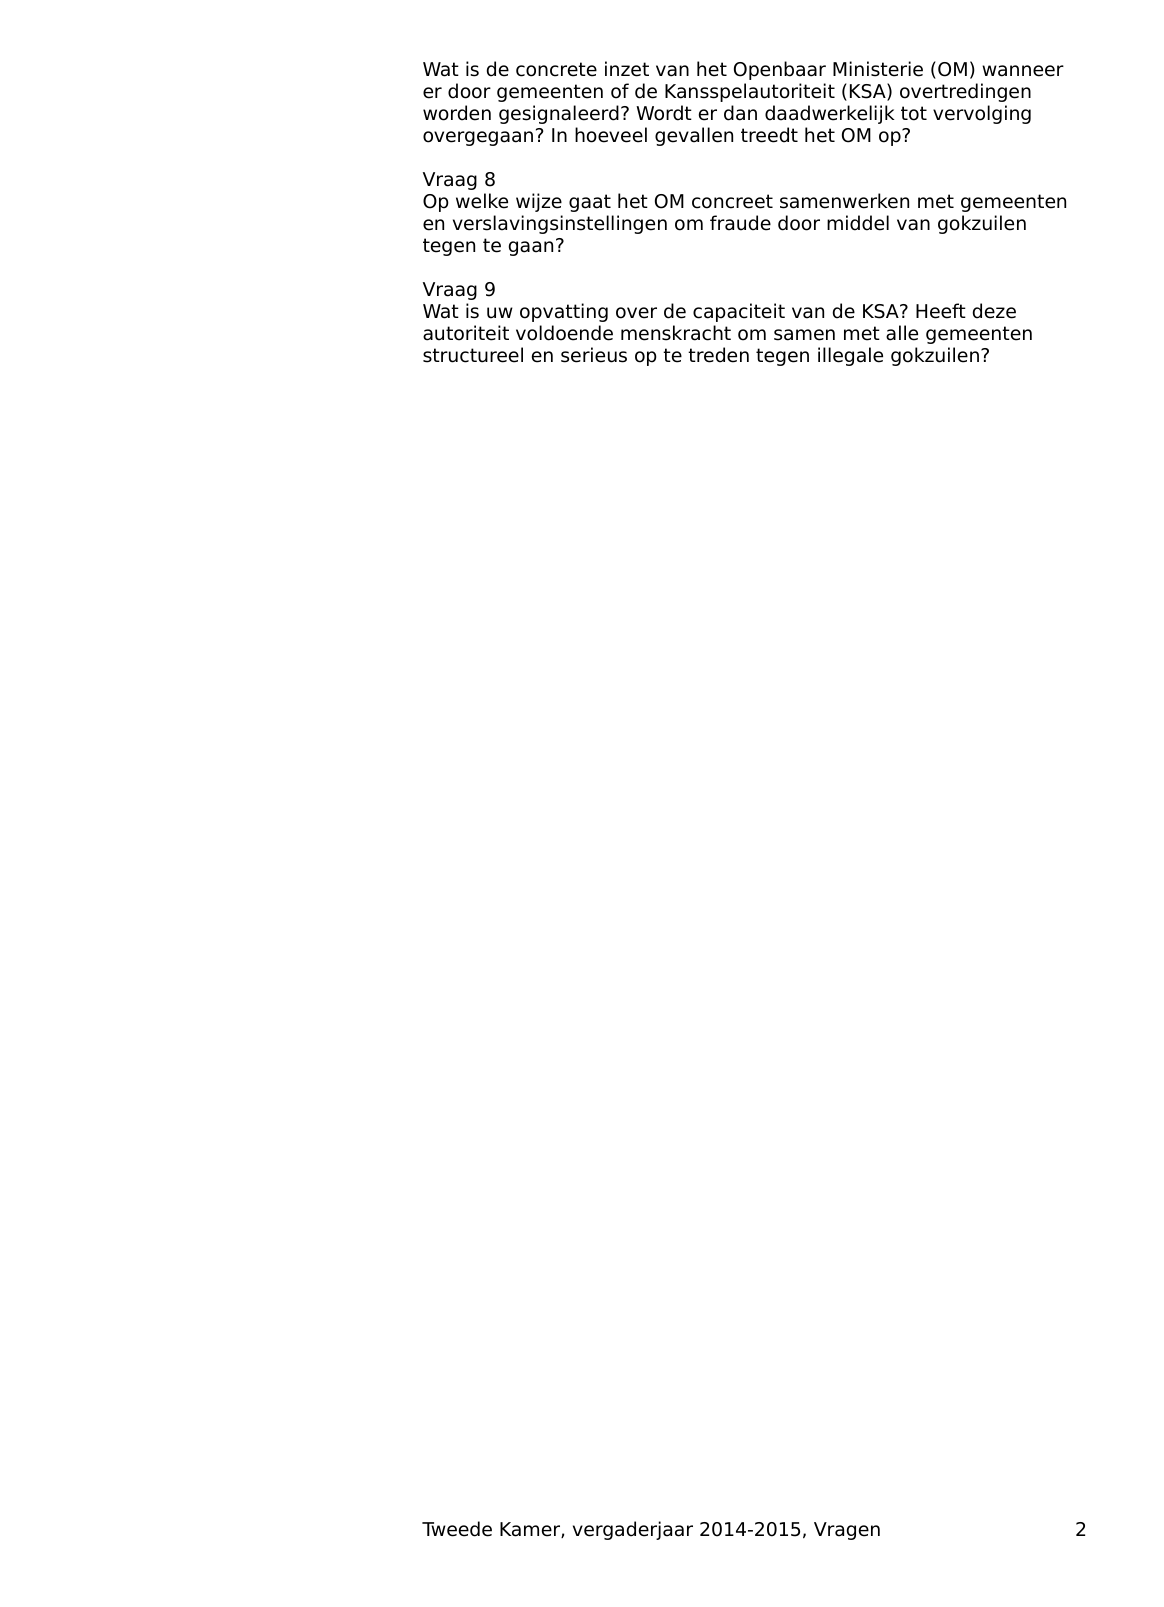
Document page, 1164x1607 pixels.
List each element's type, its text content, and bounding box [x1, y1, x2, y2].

text Wat is de concrete inzet van het Openbaar Ministerie (OM) wanneer er door gemeenten of de Kansspelautoriteit (KSA) overtredingen worden gesignaleerd? Wordt er dan daadwerkelijk tot vervolging overgegaan? In hoeveel gevallen treedt het OM op? [422, 59, 1087, 147]
text Vraag 8 [422, 169, 1087, 191]
text Vraag 9 [422, 279, 1087, 301]
text Op welke wijze gaat het OM concreet samenwerken met gemeenten en verslavingsinstellingen om fraude door middel van gokzuilen tegen te gaan? [422, 191, 1087, 257]
text Wat is uw opvatting over de capaciteit van de KSA? Heeft deze autoriteit voldoende menskracht om samen met alle gemeenten structureel en serieus op te treden tegen illegale gokzuilen? [422, 301, 1087, 367]
